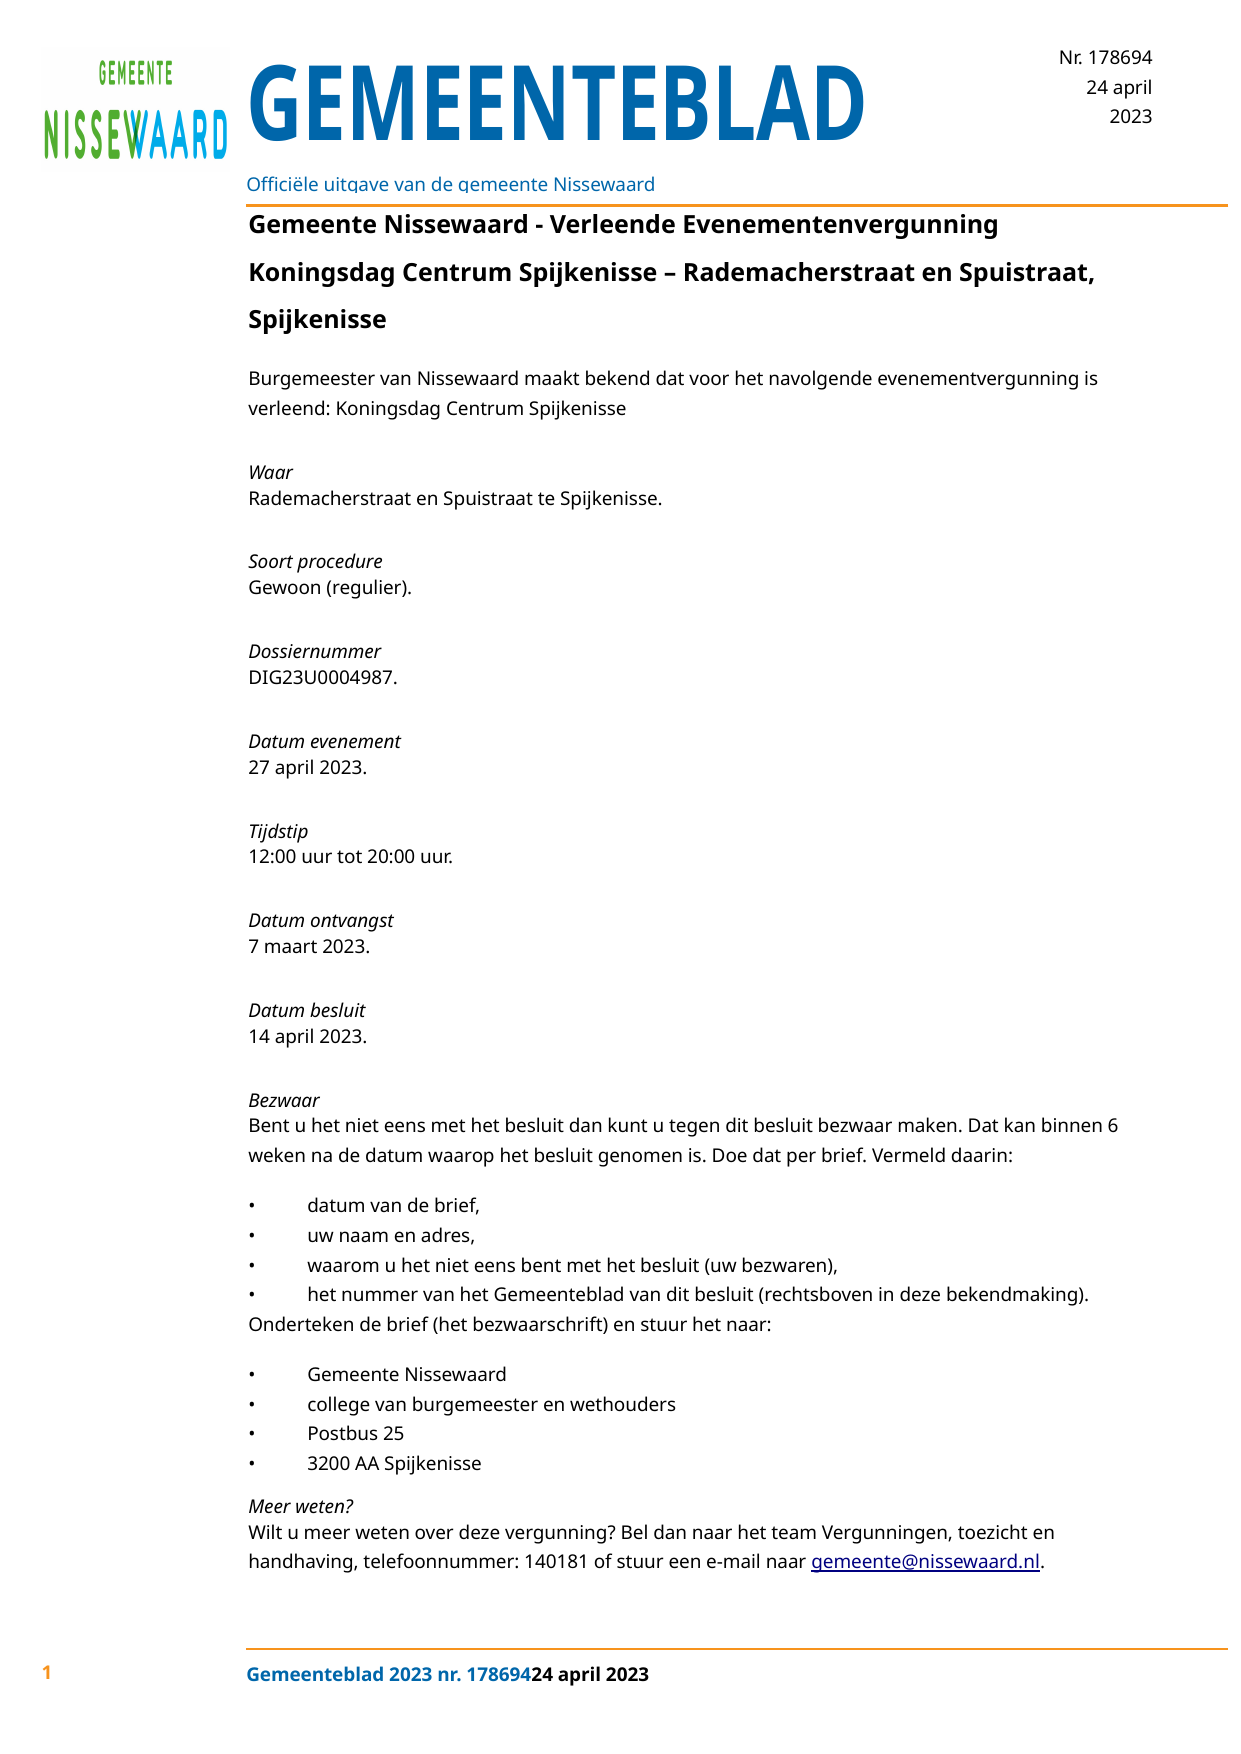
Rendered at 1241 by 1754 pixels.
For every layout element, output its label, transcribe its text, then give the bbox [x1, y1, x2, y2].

list waarom u het niet eens bent met het besluit (uw bezwaren), [248, 1252, 1152, 1277]
text Waar [248, 459, 1152, 485]
text DIG23U0004987. [248, 664, 1152, 690]
text Rademacherstraat en Spuistraat te Spijkenisse. [248, 485, 1152, 511]
text 12:00 uur tot 20:00 uur. [248, 843, 1152, 869]
text Soort procedure [248, 549, 1152, 574]
text 14 april 2023. [248, 1023, 1152, 1049]
text Meer weten? [248, 1493, 1152, 1519]
list Gemeente Nissewaard [248, 1361, 1152, 1387]
text Datum ontvangst [248, 907, 1152, 933]
text Wilt u meer weten over deze vergunning? Bel dan naar het team Vergunningen, toezicht en handhaving, telefoonnummer: 140181 of stuur een e-mail naar gemeente@nissewaard.nl. [248, 1519, 1152, 1574]
text Datum besluit [248, 997, 1152, 1023]
text 7 maart 2023. [248, 933, 1152, 959]
text Gemeente Nissewaard - Verleende Evenementenvergunning Koningsdag Centrum Spijkenisse – Rademacherstraat en Spuistraat, Spijkenisse [248, 207, 1152, 336]
list 3200 AA Spijkenisse [248, 1450, 1152, 1476]
list college van burgemeester en wethouders [248, 1391, 1152, 1417]
text Dossiernummer [248, 638, 1152, 664]
list Postbus 25 [248, 1421, 1152, 1446]
list uw naam en adres, [248, 1222, 1152, 1248]
text Datum evenement [248, 728, 1152, 754]
list het nummer van het Gemeenteblad van dit besluit (rechtsboven in deze bekendmaking). [248, 1281, 1152, 1307]
picture [41, 47, 231, 172]
text Onderteken de brief (het bezwaarschrift) en stuur het naar: [248, 1311, 1152, 1337]
text Gewoon (regulier). [248, 574, 1152, 600]
text Bent u het niet eens met het besluit dan kunt u tegen dit besluit bezwaar maken. Dat kan binnen 6 weken na de datum waarop het besluit genomen is. Doe dat per brief. Vermeld daarin: [248, 1113, 1152, 1168]
text Burgemeester van Nissewaard maakt bekend dat voor het navolgende evenementvergunning is verleend: Koningsdag Centrum Spijkenisse [248, 366, 1152, 421]
text Tijdstip [248, 818, 1152, 843]
list datum van de brief, [248, 1193, 1152, 1218]
text Bezwaar [248, 1087, 1152, 1113]
text 27 april 2023. [248, 754, 1152, 779]
